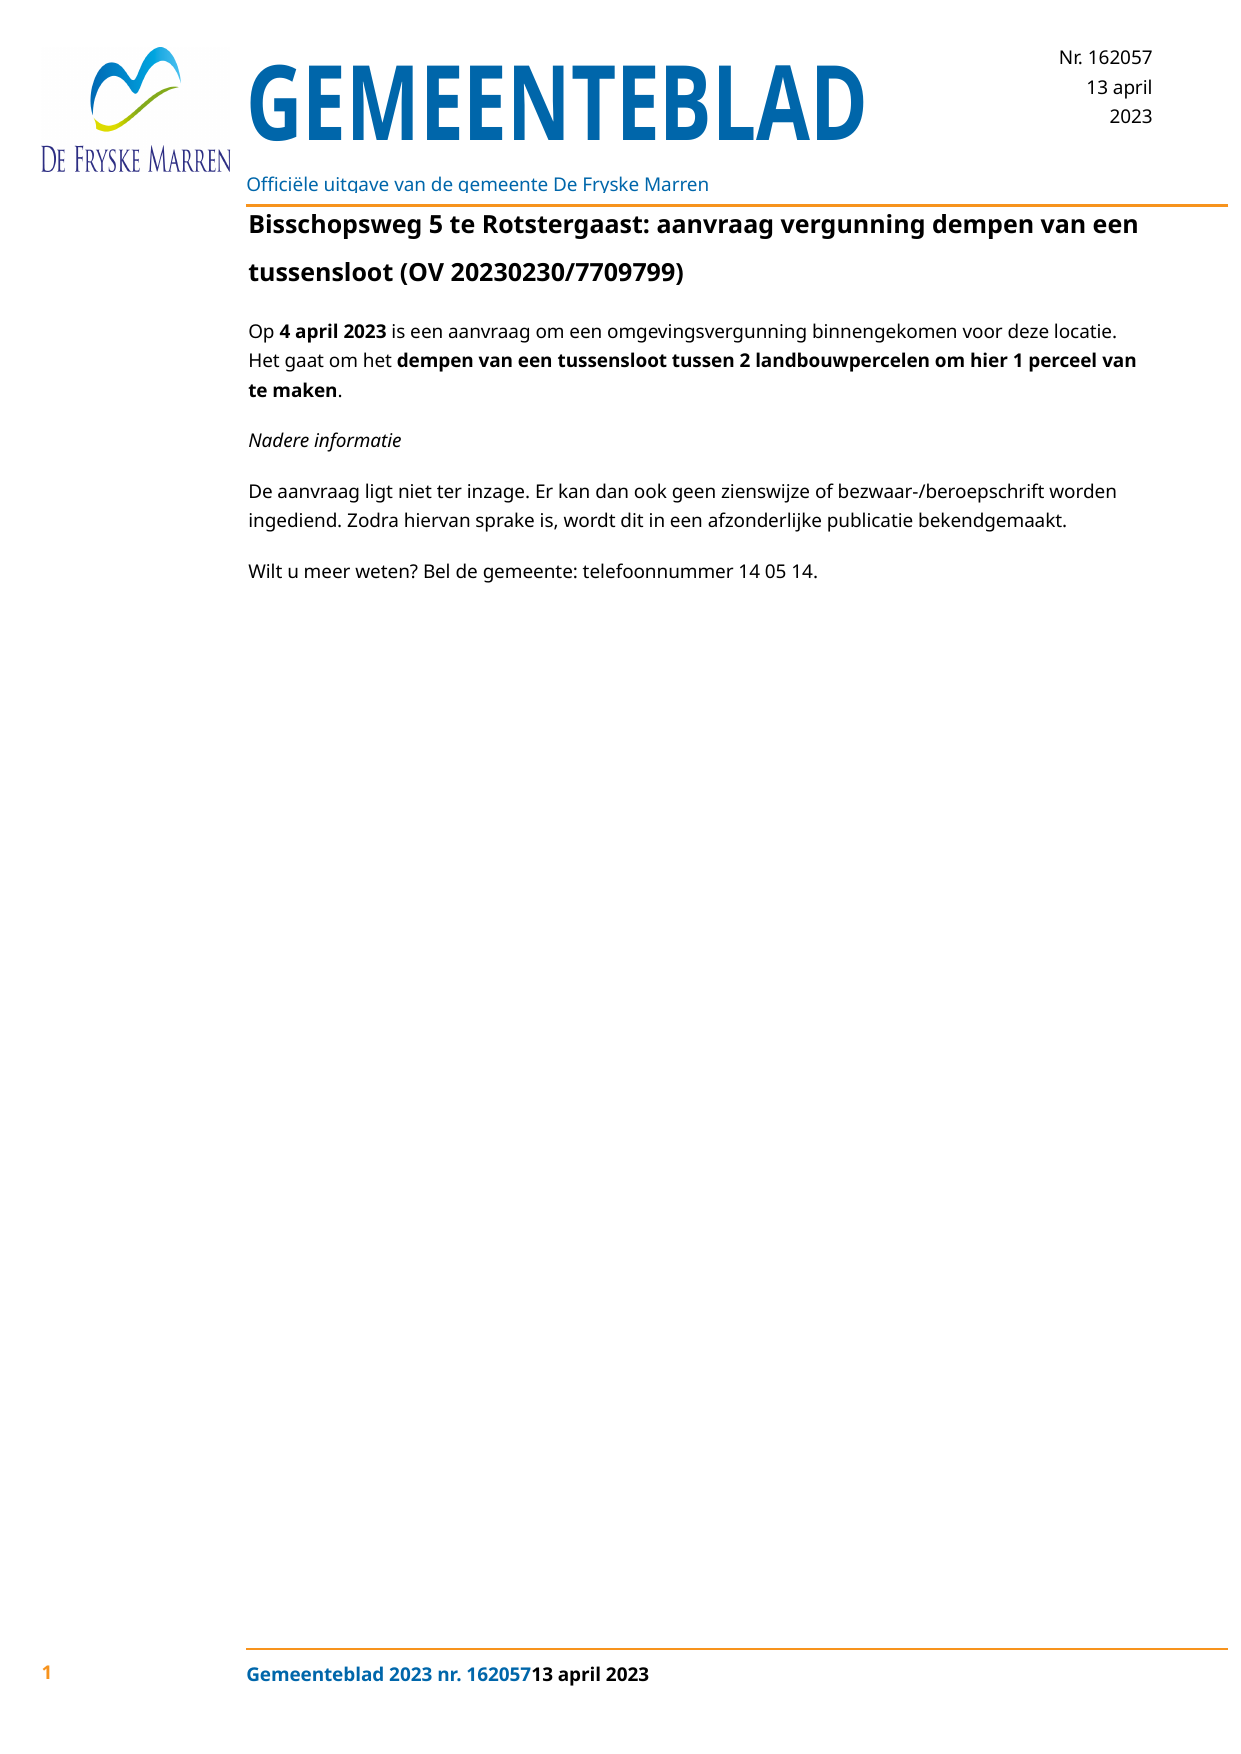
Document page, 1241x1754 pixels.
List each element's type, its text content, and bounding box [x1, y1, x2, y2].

text Op 4 april 2023 is een aanvraag om een omgevingsvergunning binnengekomen voor deze locatie. Het gaat om het dempen van een tussensloot tussen 2 landbouwpercelen om hier 1 perceel van te maken. [248, 318, 1152, 403]
text De aanvraag ligt niet ter inzage. Er kan dan ook geen zienswijze of bezwaar-/beroepschrift worden ingediend. Zodra hiervan sprake is, wordt dit in een afzonderlijke publicatie bekendgemaakt. [248, 478, 1152, 533]
text Bisschopsweg 5 te Rotstergaast: aanvraag vergunning dempen van een tussensloot (OV 20230230/7709799) [248, 207, 1152, 288]
picture [41, 47, 231, 172]
text Wilt u meer weten? Bel de gemeente: telefoonnummer 14 05 14. [248, 558, 1152, 584]
text Nadere informatie [248, 427, 1152, 453]
